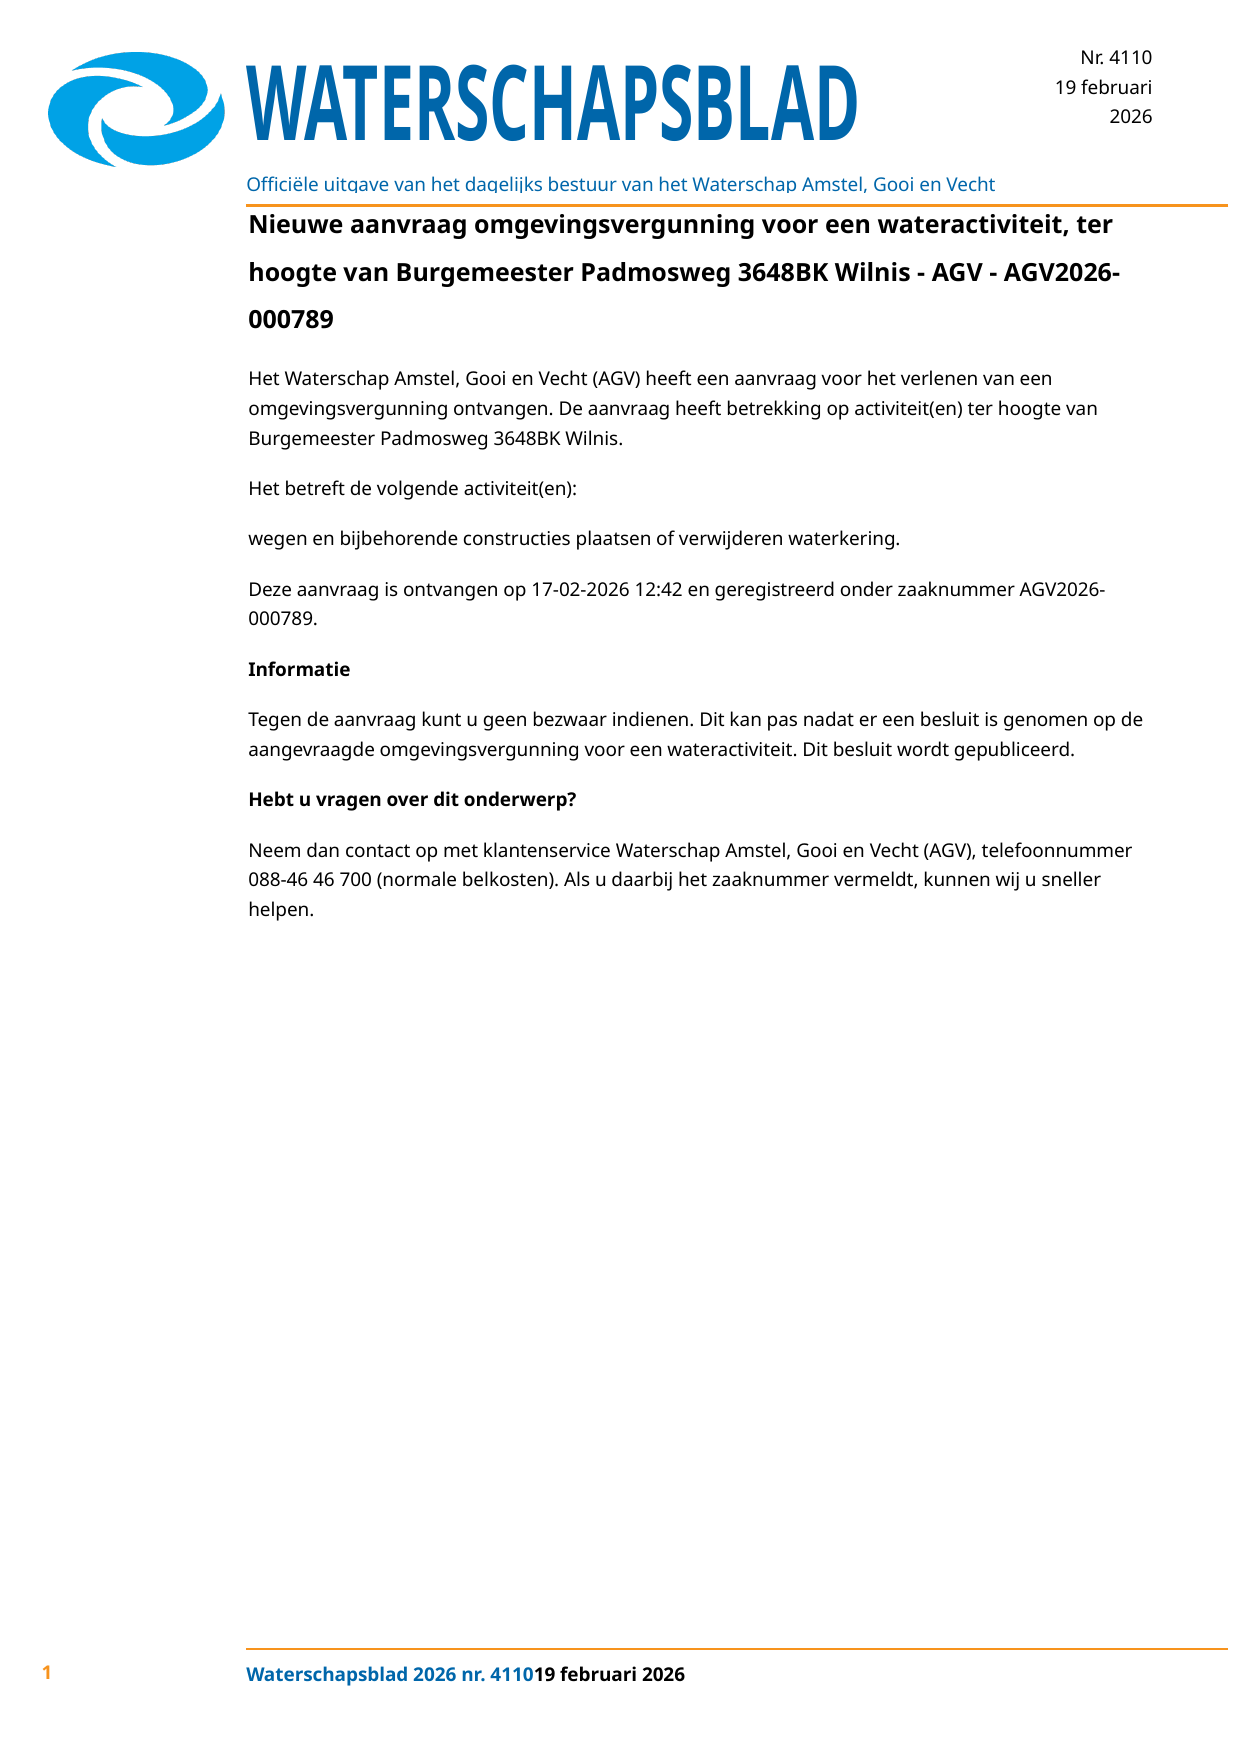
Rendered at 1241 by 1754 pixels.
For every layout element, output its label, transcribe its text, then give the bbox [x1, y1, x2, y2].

text Het Waterschap Amstel, Gooi en Vecht (AGV) heeft een aanvraag voor het verlenen van een omgevingsvergunning ontvangen. De aanvraag heeft betrekking op activiteit(en) ter hoogte van Burgemeester Padmosweg 3648BK Wilnis. [248, 366, 1152, 450]
picture [41, 47, 231, 172]
text Hebt u vragen over dit onderwerp? [248, 786, 1152, 812]
text Het betreft de volgende activiteit(en): [248, 475, 1152, 501]
text Deze aanvraag is ontvangen op 17-02-2026 12:42 en geregistreerd onder zaaknummer AGV2026-000789. [248, 576, 1152, 631]
text Neem dan contact op met klantenservice Waterschap Amstel, Gooi en Vecht (AGV), telefoonnummer 088-46 46 700 (normale belkosten). Als u daarbij het zaaknummer vermeldt, kunnen wij u sneller helpen. [248, 837, 1152, 922]
text wegen en bijbehorende constructies plaatsen of verwijderen waterkering. [248, 526, 1152, 551]
text Tegen de aanvraag kunt u geen bezwaar indienen. Dit kan pas nadat er een besluit is genomen op de aangevraagde omgevingsvergunning voor een wateractiviteit. Dit besluit wordt gepubliceerd. [248, 706, 1152, 762]
text Nieuwe aanvraag omgevingsvergunning voor een wateractiviteit, ter hoogte van Burgemeester Padmosweg 3648BK Wilnis - AGV - AGV2026-000789 [248, 207, 1152, 336]
text Informatie [248, 656, 1152, 682]
